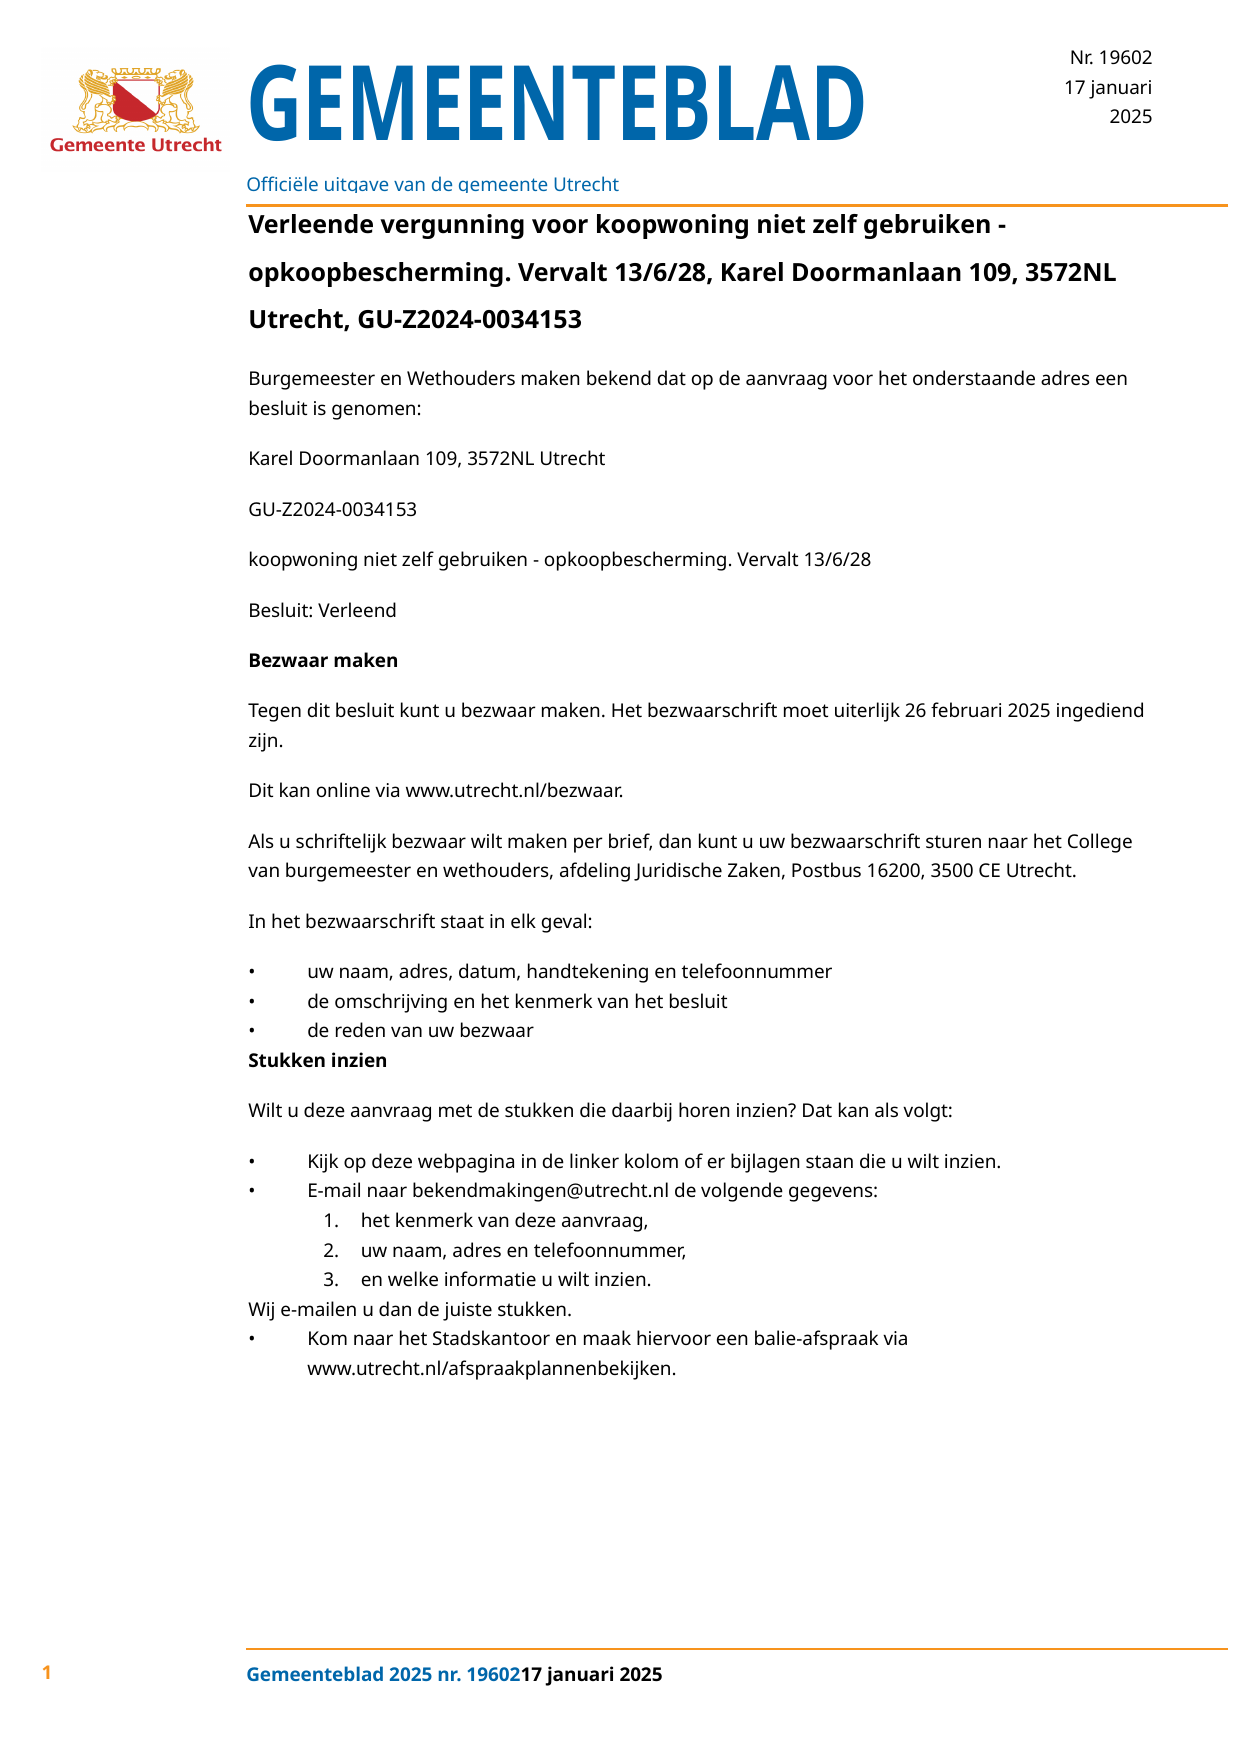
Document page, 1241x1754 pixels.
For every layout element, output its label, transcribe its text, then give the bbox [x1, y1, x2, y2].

text Verleende vergunning voor koopwoning niet zelf gebruiken - opkoopbescherming. Vervalt 13/6/28, Karel Doormanlaan 109, 3572NL Utrecht, GU-Z2024-0034153 [248, 207, 1152, 336]
text Bezwaar maken [248, 647, 1152, 673]
text Karel Doormanlaan 109, 3572NL Utrecht [248, 446, 1152, 471]
text Als u schriftelijk bezwaar wilt maken per brief, dan kunt u uw bezwaarschrift sturen naar het College van burgemeester en wethouders, afdeling Juridische Zaken, Postbus 16200, 3500 CE Utrecht. [248, 828, 1152, 883]
list uw naam, adres en telefoonnummer, [323, 1237, 1152, 1262]
text koopwoning niet zelf gebruiken - opkoopbescherming. Vervalt 13/6/28 [248, 546, 1152, 572]
list en welke informatie u wilt inzien. [323, 1266, 1152, 1292]
text Tegen dit besluit kunt u bezwaar maken. Het bezwaarschrift moet uiterlijk 26 februari 2025 ingediend zijn. [248, 698, 1152, 753]
list Kom naar het Stadskantoor en maak hiervoor een balie-afspraak via www.utrecht.nl/afspraakplannenbekijken. [248, 1326, 1152, 1381]
list E-mail naar bekendmakingen@utrecht.nl de volgende gegevens: [248, 1178, 1152, 1203]
list uw naam, adres, datum, handtekening en telefoonnummer [248, 958, 1152, 984]
list Kijk op deze webpagina in de linker kolom of er bijlagen staan die u wilt inzien. [248, 1148, 1152, 1174]
text Besluit: Verleend [248, 597, 1152, 622]
text Stukken inzien [248, 1047, 1152, 1073]
list het kenmerk van deze aanvraag, [323, 1207, 1152, 1233]
picture [41, 47, 231, 172]
text Wij e-mailen u dan de juiste stukken. [248, 1296, 1152, 1322]
list de reden van uw bezwaar [248, 1018, 1152, 1043]
text Burgemeester en Wethouders maken bekend dat op de aanvraag voor het onderstaande adres een besluit is genomen: [248, 366, 1152, 421]
text Dit kan online via www.utrecht.nl/bezwaar. [248, 778, 1152, 803]
text Wilt u deze aanvraag met de stukken die daarbij horen inzien? Dat kan als volgt: [248, 1098, 1152, 1123]
text GU-Z2024-0034153 [248, 496, 1152, 522]
list de omschrijving en het kenmerk van het besluit [248, 988, 1152, 1014]
text In het bezwaarschrift staat in elk geval: [248, 908, 1152, 934]
